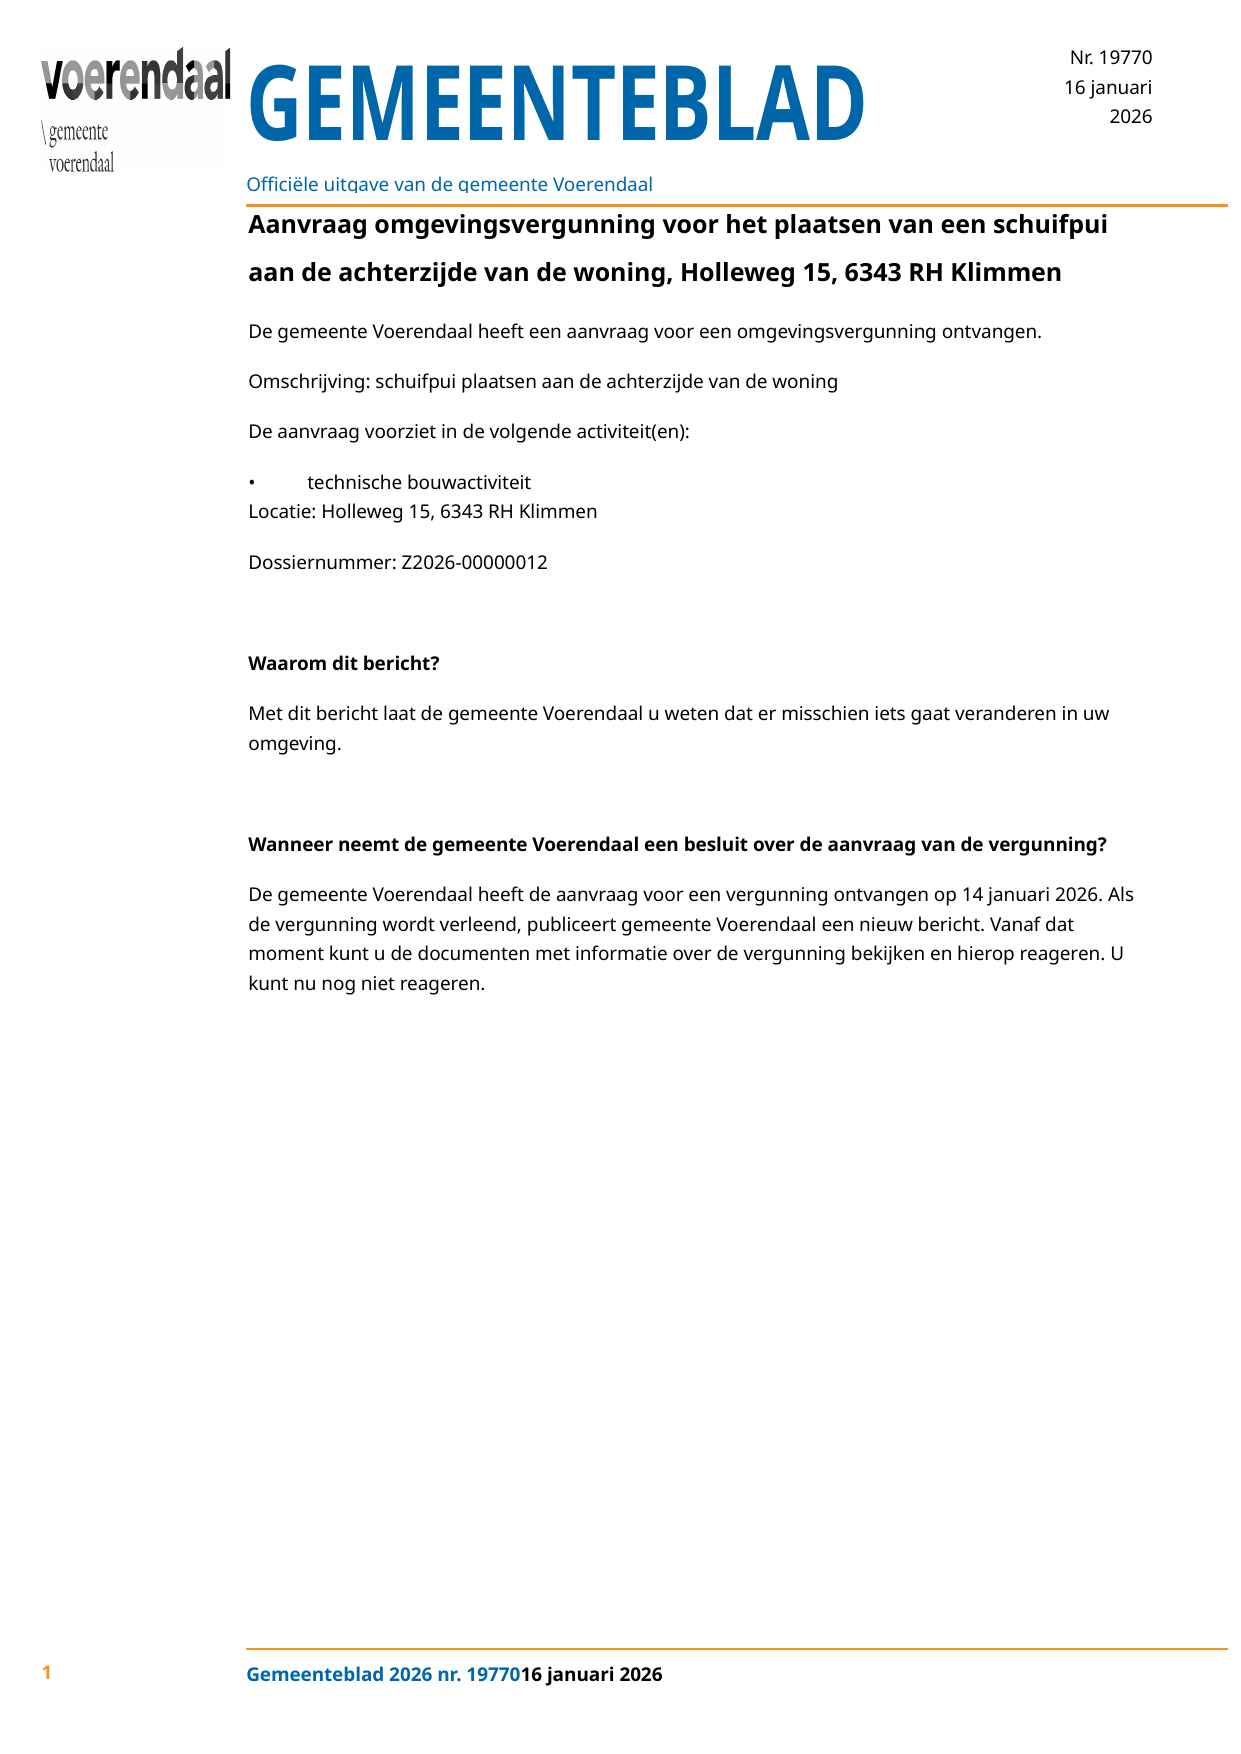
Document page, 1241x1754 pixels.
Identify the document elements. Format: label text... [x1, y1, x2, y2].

text Omschrijving: schuifpui plaatsen aan de achterzijde van de woning [248, 368, 1152, 394]
text Waarom dit bericht? [248, 650, 1152, 676]
text Met dit bericht laat de gemeente Voerendaal u weten dat er misschien iets gaat veranderen in uw omgeving. [248, 700, 1152, 756]
list technische bouwactiviteit [248, 469, 1152, 495]
text Locatie: Holleweg 15, 6343 RH Klimmen [248, 499, 1152, 524]
text Dossiernummer: Z2026-00000012 [248, 549, 1152, 575]
text De gemeente Voerendaal heeft de aanvraag voor een vergunning ontvangen op 14 januari 2026. Als de vergunning wordt verleend, publiceert gemeente Voerendaal een nieuw bericht. Vanaf dat moment kunt u de documenten met informatie over de vergunning bekijken en hierop reageren. U kunt nu nog niet reageren. [248, 881, 1152, 996]
text Wanneer neemt de gemeente Voerendaal een besluit over de aanvraag van de vergunning? [248, 831, 1152, 857]
text Aanvraag omgevingsvergunning voor het plaatsen van een schuifpui aan de achterzijde van de woning, Holleweg 15, 6343 RH Klimmen [248, 207, 1152, 288]
text De aanvraag voorziet in de volgende activiteit(en): [248, 419, 1152, 444]
text De gemeente Voerendaal heeft een aanvraag voor een omgevingsvergunning ontvangen. [248, 318, 1152, 344]
picture [41, 47, 231, 172]
